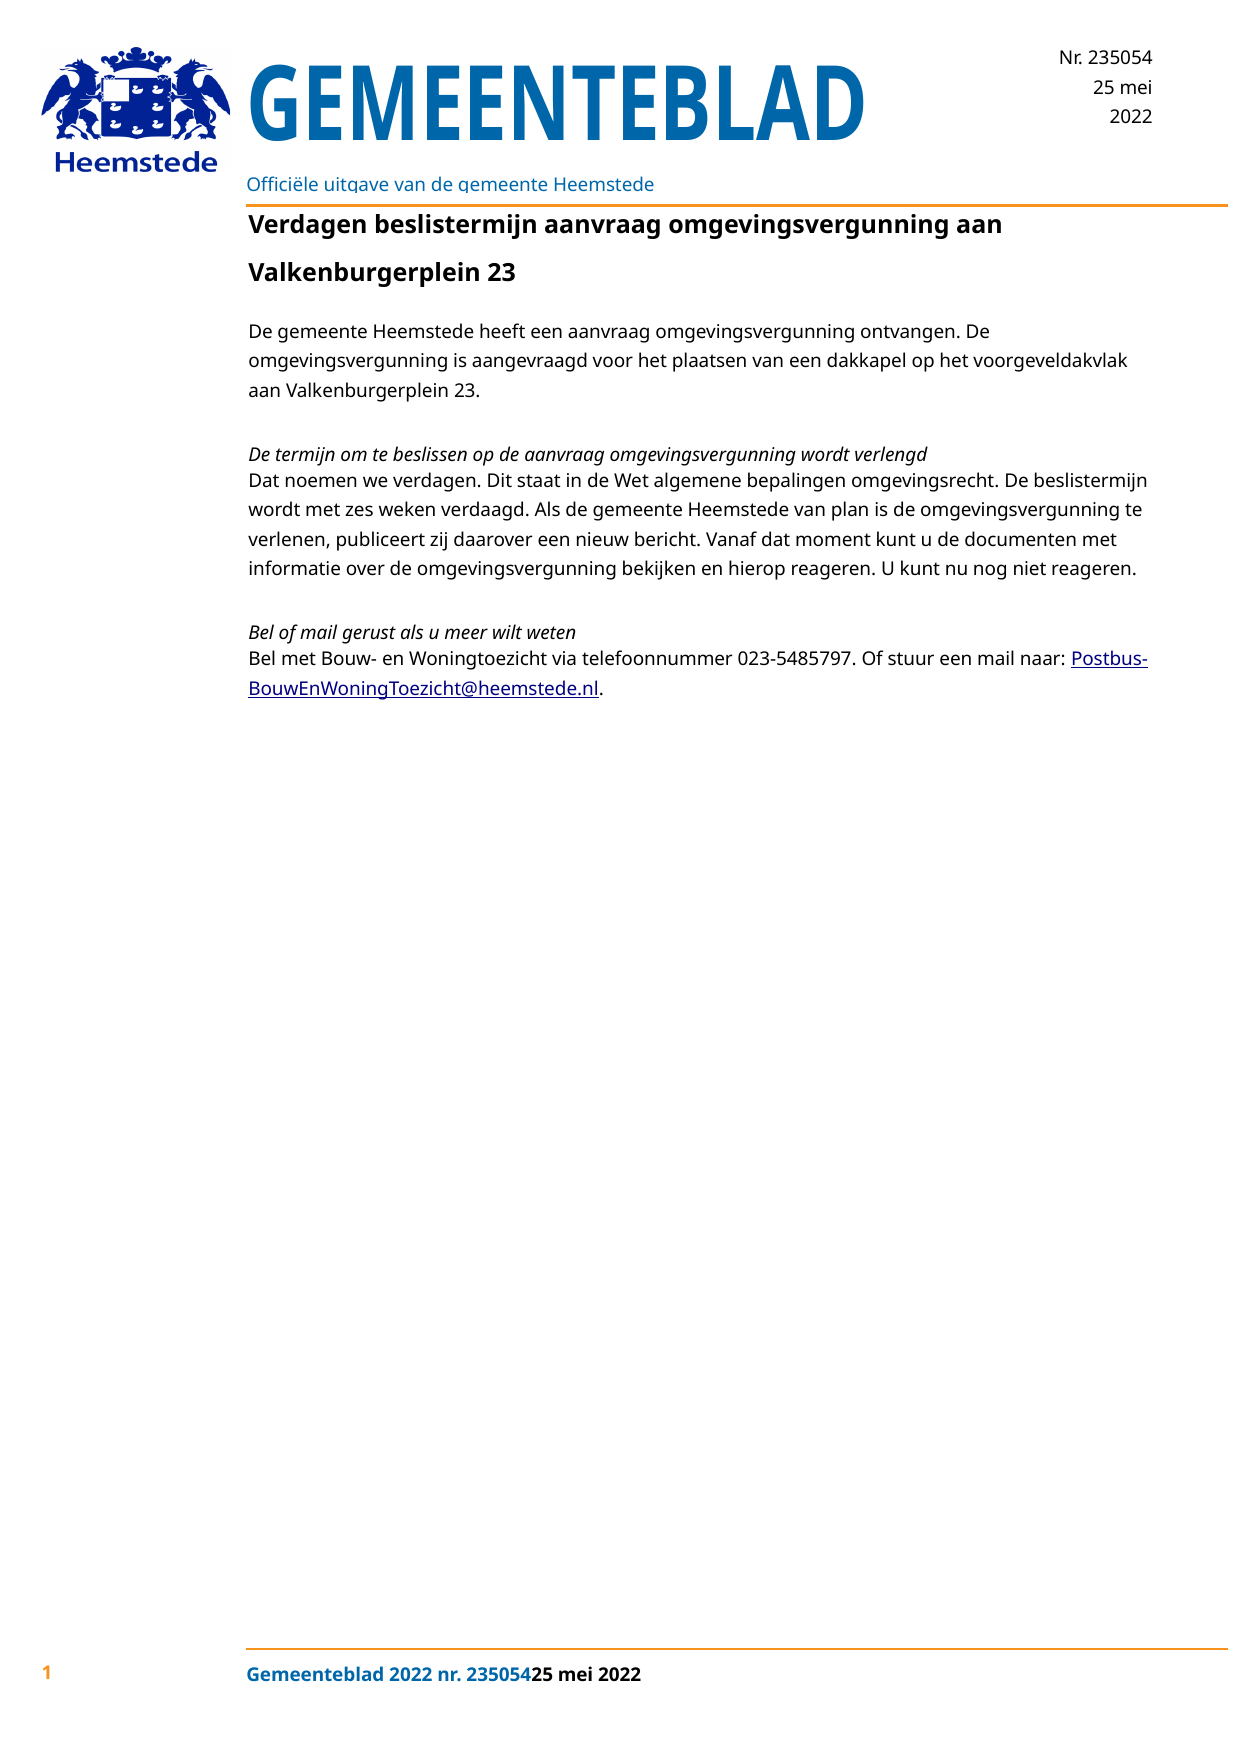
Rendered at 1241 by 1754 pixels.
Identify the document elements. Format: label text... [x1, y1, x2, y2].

picture [41, 47, 231, 172]
text Dat noemen we verdagen. Dit staat in de Wet algemene bepalingen omgevingsrecht. De beslistermijn wordt met zes weken verdaagd. Als de gemeente Heemstede van plan is de omgevingsvergunning te verlenen, publiceert zij daarover een nieuw bericht. Vanaf dat moment kunt u de documenten met informatie over de omgevingsvergunning bekijken en hierop reageren. U kunt nu nog niet reageren. [248, 467, 1152, 581]
text De gemeente Heemstede heeft een aanvraag omgevingsvergunning ontvangen. De omgevingsvergunning is aangevraagd voor het plaatsen van een dakkapel op het voorgeveldakvlak aan Valkenburgerplein 23. [248, 318, 1152, 403]
text Bel met Bouw- en Woningtoezicht via telefoonnummer 023-5485797. Of stuur een mail naar: Postbus-BouwEnWoningToezicht@heemstede.nl. [248, 645, 1152, 701]
text De termijn om te beslissen op de aanvraag omgevingsvergunning wordt verlengd [248, 441, 1152, 467]
text Verdagen beslistermijn aanvraag omgevingsvergunning aan Valkenburgerplein 23 [248, 207, 1152, 288]
text Bel of mail gerust als u meer wilt weten [248, 619, 1152, 645]
